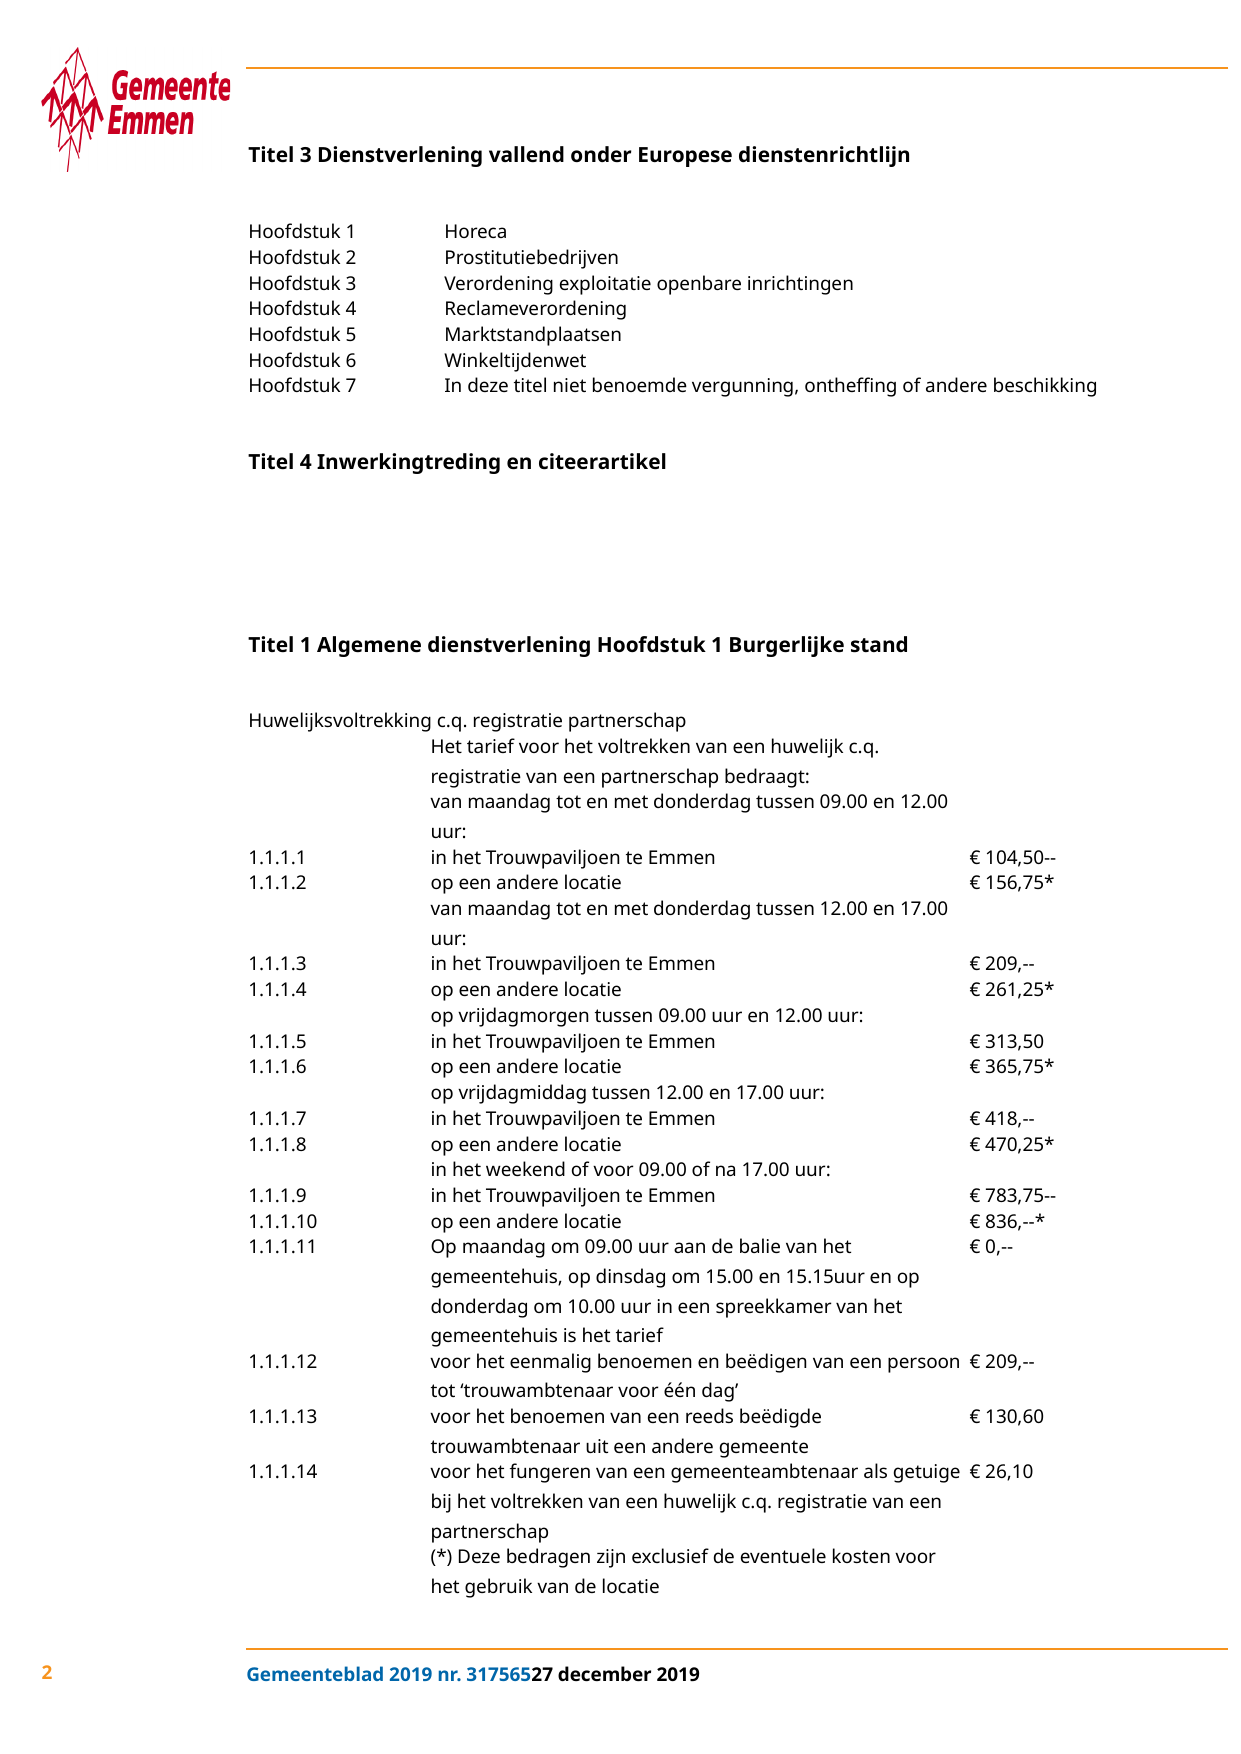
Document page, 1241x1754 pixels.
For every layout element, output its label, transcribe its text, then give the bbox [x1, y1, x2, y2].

table_cell [248, 1002, 430, 1028]
table_cell € 156,75* [969, 870, 1152, 895]
table_cell op een andere locatie [430, 1131, 969, 1156]
table_cell [969, 789, 1152, 844]
table_cell Hoofdstuk 6 [248, 347, 444, 373]
table_cell op een andere locatie [430, 1054, 969, 1079]
table_cell 1.1.1.13 [248, 1404, 430, 1459]
table_cell op vrijdagmiddag tussen 12.00 en 17.00 uur: [430, 1079, 969, 1105]
table_cell voor het fungeren van een gemeenteambtenaar als getuige bij het voltrekken van een huwelijk c.q. registratie van een partnerschap [430, 1459, 969, 1544]
table_cell in het Trouwpaviljoen te Emmen [430, 844, 969, 869]
table_cell [248, 789, 430, 844]
table_header Huwelijksvoltrekking c.q. registratie partnerschap [248, 708, 969, 733]
table_header [969, 708, 1152, 733]
table_cell 1.1.1.6 [248, 1054, 430, 1079]
table_cell [969, 733, 1152, 788]
table_cell 1.1.1.14 [248, 1459, 430, 1544]
table_cell (*) Deze bedragen zijn exclusief de eventuele kosten voor het gebruik van de locatie [430, 1544, 969, 1599]
text Titel 3 Dienstverlening vallend onder Europese dienstenrichtlijn [248, 140, 1152, 169]
table_cell 1.1.1.5 [248, 1028, 430, 1053]
table_cell [969, 1156, 1152, 1182]
table_cell € 313,50 [969, 1028, 1152, 1053]
table_cell 1.1.1.9 [248, 1182, 430, 1208]
table_cell 1.1.1.7 [248, 1105, 430, 1131]
table_cell Hoofdstuk 5 [248, 321, 444, 347]
table_cell € 418,-- [969, 1105, 1152, 1131]
table_cell [248, 733, 430, 788]
table_cell 1.1.1.4 [248, 976, 430, 1002]
table_cell op een andere locatie [430, 1208, 969, 1234]
table_cell Hoofdstuk 3 [248, 270, 444, 295]
table_cell Hoofdstuk 2 [248, 244, 444, 270]
table_cell € 209,-- [969, 951, 1152, 976]
table_cell [969, 895, 1152, 951]
table_cell voor het eenmalig benoemen en beëdigen van een persoon tot ‘trouwambtenaar voor één dag’ [430, 1348, 969, 1403]
table_cell Hoofdstuk 7 [248, 373, 444, 398]
text Titel 4 Inwerkingtreding en citeerartikel [248, 447, 1152, 476]
table_cell Hoofdstuk 4 [248, 295, 444, 321]
table_cell 1.1.1.11 [248, 1234, 430, 1348]
table_cell in het Trouwpaviljoen te Emmen [430, 951, 969, 976]
table_cell in het Trouwpaviljoen te Emmen [430, 1028, 969, 1053]
table_cell € 0,-- [969, 1234, 1152, 1348]
table_cell in het Trouwpaviljoen te Emmen [430, 1182, 969, 1208]
table_cell € 836,--* [969, 1208, 1152, 1234]
table_cell € 470,25* [969, 1131, 1152, 1156]
table_cell [248, 895, 430, 951]
table_cell [248, 1544, 430, 1599]
table_cell In deze titel niet benoemde vergunning, ontheffing of andere beschikking [444, 373, 1152, 398]
table_cell 1.1.1.1 [248, 844, 430, 869]
table_cell Winkeltijdenwet [444, 347, 1152, 373]
table_header Hoofdstuk 1 [248, 218, 444, 244]
table_cell € 104,50-- [969, 844, 1152, 869]
table_cell 1.1.1.2 [248, 870, 430, 895]
table_cell € 261,25* [969, 976, 1152, 1002]
table_cell Marktstandplaatsen [444, 321, 1152, 347]
table_cell van maandag tot en met donderdag tussen 12.00 en 17.00 uur: [430, 895, 969, 951]
table_cell in het Trouwpaviljoen te Emmen [430, 1105, 969, 1131]
table_cell Het tarief voor het voltrekken van een huwelijk c.q. registratie van een partnerschap bedraagt: [430, 733, 969, 788]
table_cell € 130,60 [969, 1404, 1152, 1459]
table_cell Verordening exploitatie openbare inrichtingen [444, 270, 1152, 295]
table_cell 1.1.1.10 [248, 1208, 430, 1234]
table_cell € 26,10 [969, 1459, 1152, 1544]
table_header Horeca [444, 218, 1152, 244]
table_cell 1.1.1.8 [248, 1131, 430, 1156]
table_cell op een andere locatie [430, 870, 969, 895]
table_cell [969, 1002, 1152, 1028]
table_cell Reclameverordening [444, 295, 1152, 321]
table_cell € 365,75* [969, 1054, 1152, 1079]
table_cell [969, 1544, 1152, 1599]
table_cell [248, 1079, 430, 1105]
picture [41, 47, 231, 172]
table_cell op een andere locatie [430, 976, 969, 1002]
text Titel 1 Algemene dienstverlening Hoofdstuk 1 Burgerlijke stand [248, 630, 1152, 658]
table_cell € 209,-- [969, 1348, 1152, 1403]
table_cell Op maandag om 09.00 uur aan de balie van het gemeentehuis, op dinsdag om 15.00 en 15.15uur en op donderdag om 10.00 uur in een spreekkamer van het gemeentehuis is het tarief [430, 1234, 969, 1348]
table_cell € 783,75-- [969, 1182, 1152, 1208]
table_cell Prostitutiebedrijven [444, 244, 1152, 270]
table_cell van maandag tot en met donderdag tussen 09.00 en 12.00 uur: [430, 789, 969, 844]
table_cell voor het benoemen van een reeds beëdigde trouwambtenaar uit een andere gemeente [430, 1404, 969, 1459]
table_cell 1.1.1.12 [248, 1348, 430, 1403]
table_cell [248, 1156, 430, 1182]
table_cell [969, 1079, 1152, 1105]
table_cell in het weekend of voor 09.00 of na 17.00 uur: [430, 1156, 969, 1182]
table_cell 1.1.1.3 [248, 951, 430, 976]
table_cell op vrijdagmorgen tussen 09.00 uur en 12.00 uur: [430, 1002, 969, 1028]
